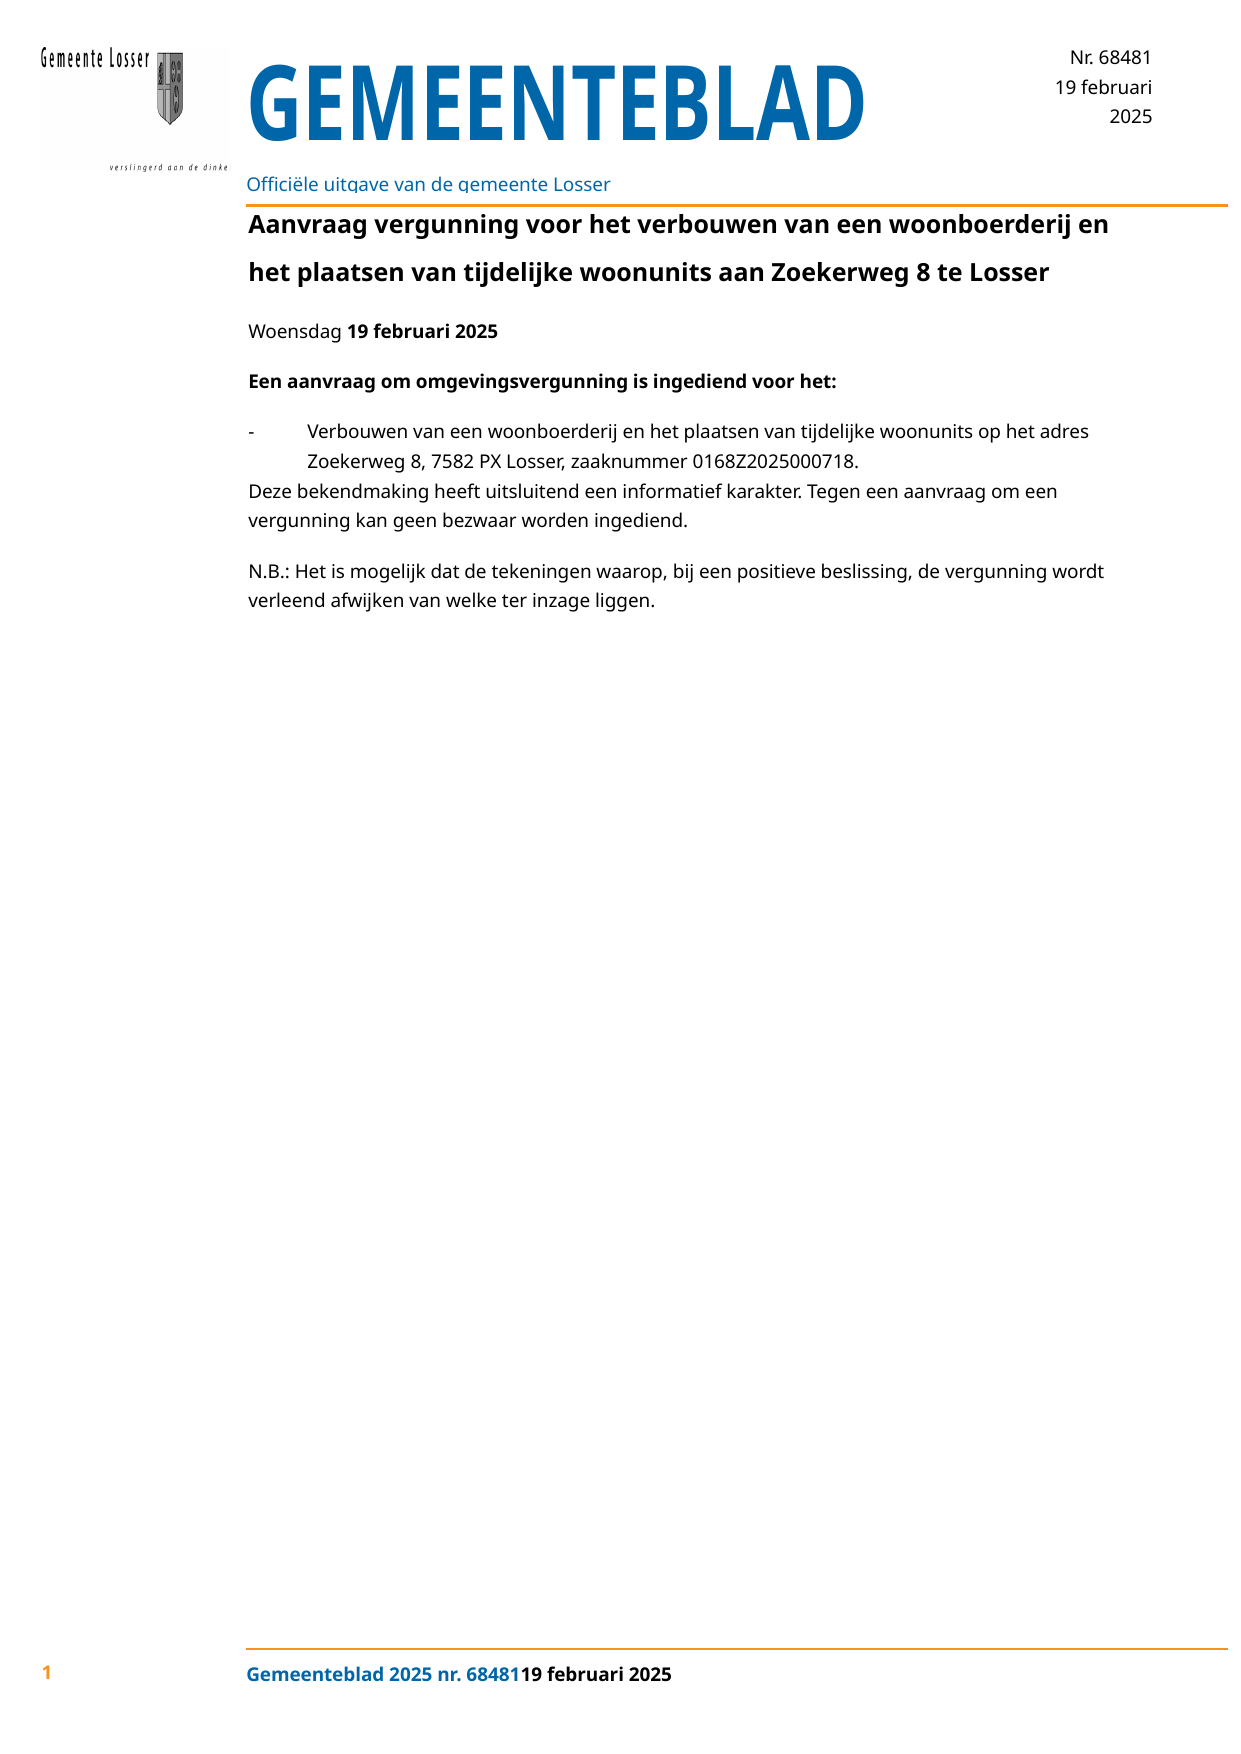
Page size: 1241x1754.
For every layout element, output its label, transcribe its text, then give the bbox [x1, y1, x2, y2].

list Verbouwen van een woonboerderij en het plaatsen van tijdelijke woonunits op het adres Zoekerweg 8, 7582 PX Losser, zaaknummer 0168Z2025000718. [248, 419, 1152, 474]
text Deze bekendmaking heeft uitsluitend een informatief karakter. Tegen een aanvraag om een vergunning kan geen bezwaar worden ingediend. [248, 478, 1152, 533]
text Een aanvraag om omgevingsvergunning is ingediend voor het: [248, 368, 1152, 394]
picture [41, 47, 231, 172]
text N.B.: Het is mogelijk dat de tekeningen waarop, bij een positieve beslissing, de vergunning wordt verleend afwijken van welke ter inzage liggen. [248, 558, 1152, 613]
text Woensdag 19 februari 2025 [248, 318, 1152, 344]
text Aanvraag vergunning voor het verbouwen van een woonboerderij en het plaatsen van tijdelijke woonunits aan Zoekerweg 8 te Losser [248, 207, 1152, 288]
